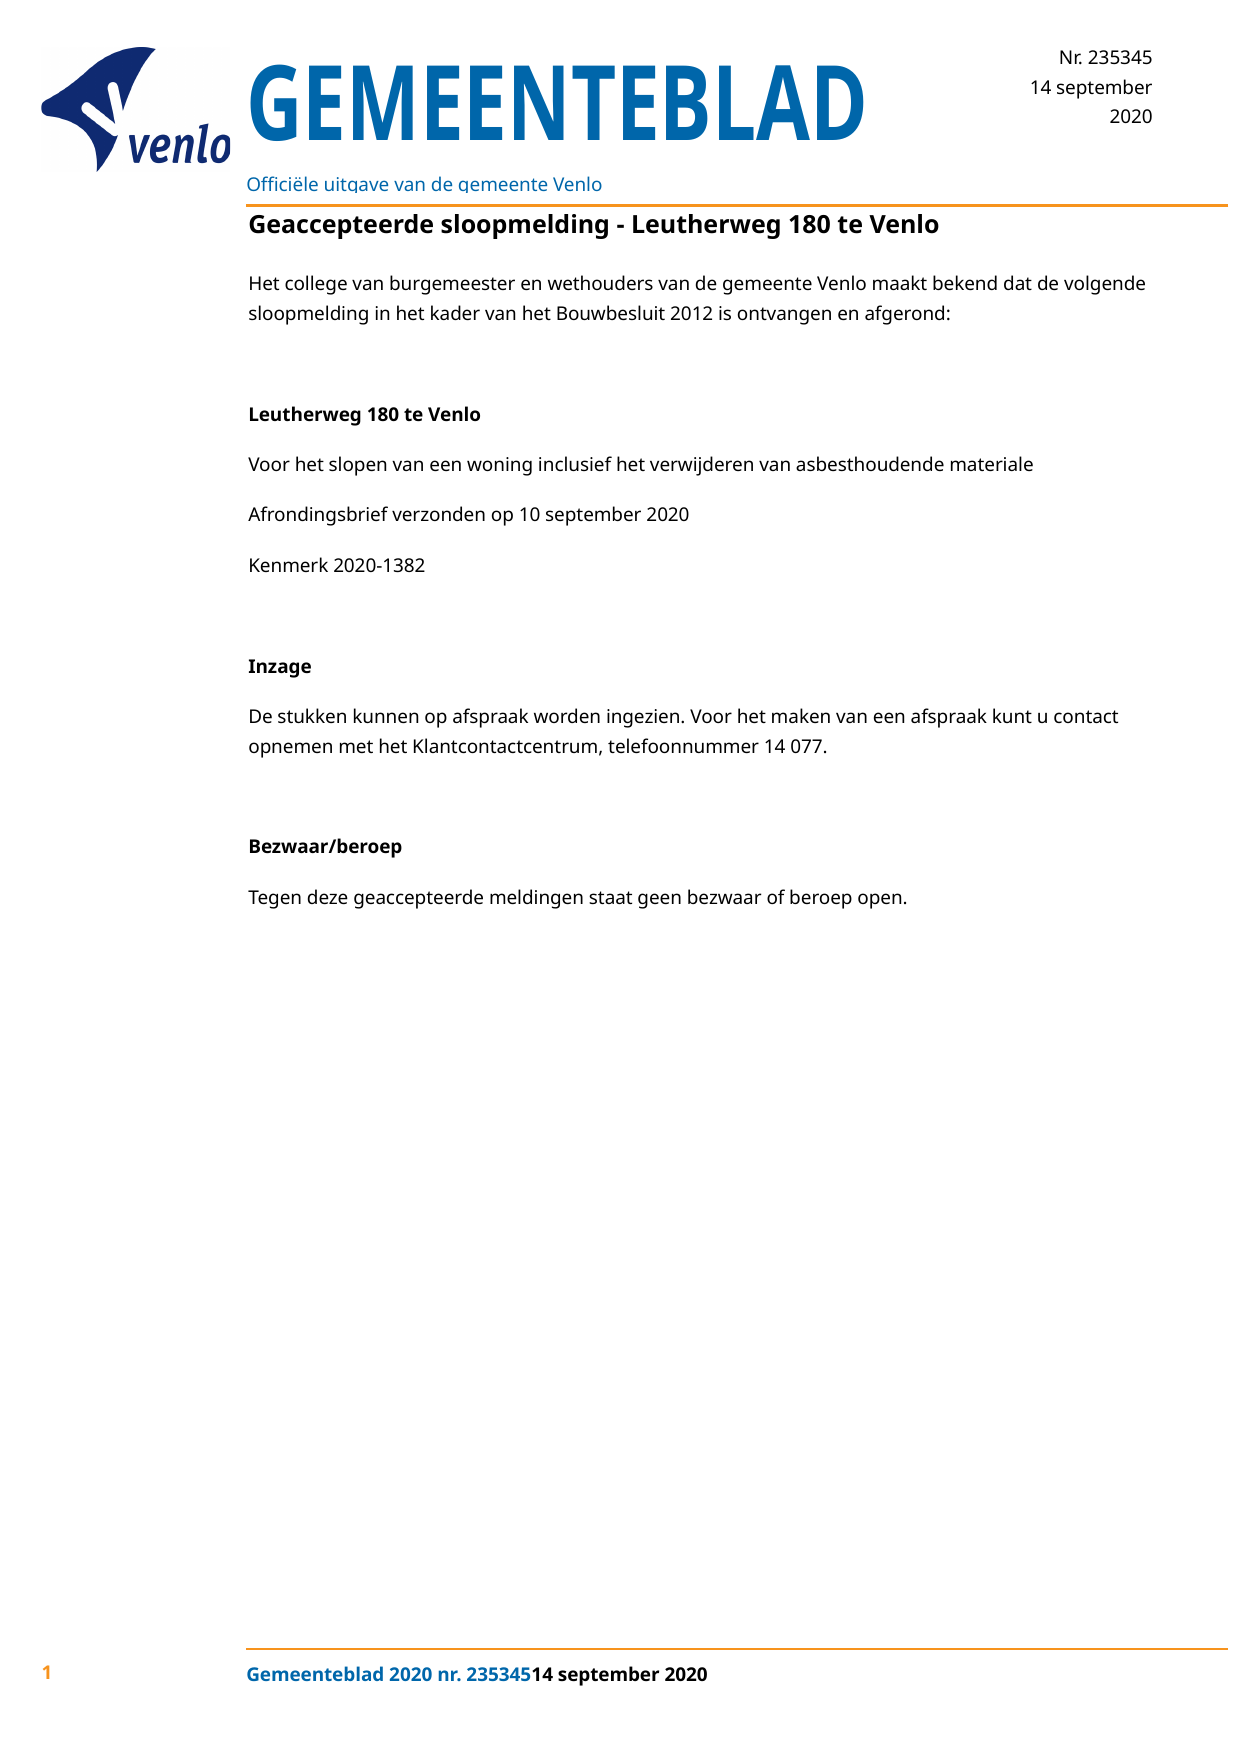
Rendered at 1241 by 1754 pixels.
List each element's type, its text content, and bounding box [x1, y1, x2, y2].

text Voor het slopen van een woning inclusief het verwijderen van asbesthoudende materiale [248, 451, 1152, 477]
text Afrondingsbrief verzonden op 10 september 2020 [248, 502, 1152, 527]
picture [41, 47, 231, 172]
text Bezwaar/beroep [248, 834, 1152, 859]
text Inzage [248, 653, 1152, 678]
text De stukken kunnen op afspraak worden ingezien. Voor het maken van een afspraak kunt u contact opnemen met het Klantcontactcentrum, telefoonnummer 14 077. [248, 703, 1152, 758]
text Het college van burgemeester en wethouders van de gemeente Venlo maakt bekend dat de volgende sloopmelding in het kader van het Bouwbesluit 2012 is ontvangen en afgerond: [248, 270, 1152, 326]
text Tegen deze geaccepteerde meldingen staat geen bezwaar of beroep open. [248, 884, 1152, 910]
text Geaccepteerde sloopmelding - Leutherweg 180 te Venlo [248, 207, 1152, 241]
text Leutherweg 180 te Venlo [248, 401, 1152, 426]
text Kenmerk 2020-1382 [248, 552, 1152, 578]
